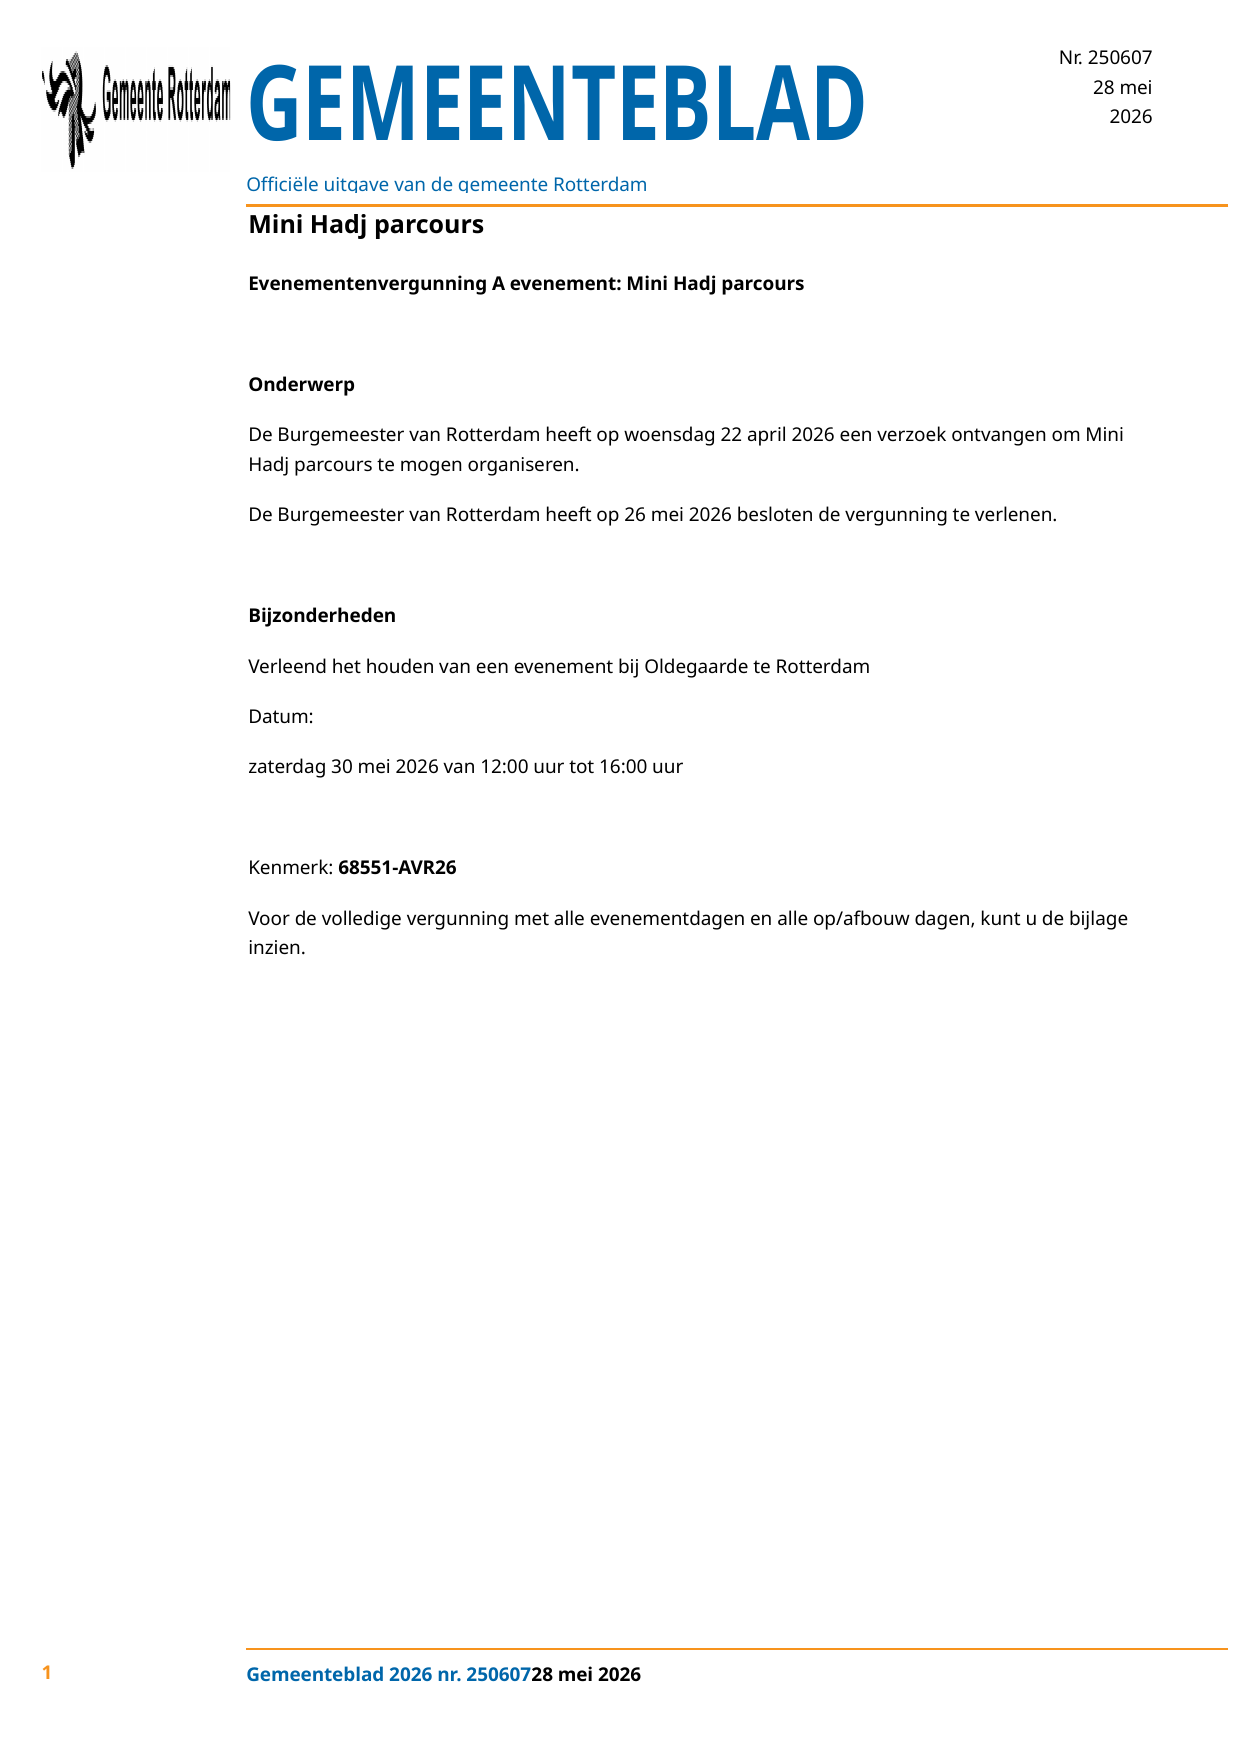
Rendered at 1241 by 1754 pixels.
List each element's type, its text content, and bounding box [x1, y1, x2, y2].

text Mini Hadj parcours [248, 207, 1152, 241]
picture [41, 47, 231, 172]
text De Burgemeester van Rotterdam heeft op 26 mei 2026 besloten de vergunning te verlenen. [248, 502, 1152, 527]
text Bijzonderheden [248, 602, 1152, 628]
text Voor de volledige vergunning met alle evenementdagen en alle op/afbouw dagen, kunt u de bijlage inzien. [248, 905, 1152, 960]
text zaterdag 30 mei 2026 van 12:00 uur tot 16:00 uur [248, 754, 1152, 779]
text Onderwerp [248, 371, 1152, 397]
text Datum: [248, 703, 1152, 729]
text Kenmerk: 68551-AVR26 [248, 854, 1152, 880]
text Evenementenvergunning A evenement: Mini Hadj parcours [248, 270, 1152, 296]
text De Burgemeester van Rotterdam heeft op woensdag 22 april 2026 een verzoek ontvangen om Mini Hadj parcours te mogen organiseren. [248, 422, 1152, 477]
text Verleend het houden van een evenement bij Oldegaarde te Rotterdam [248, 653, 1152, 678]
